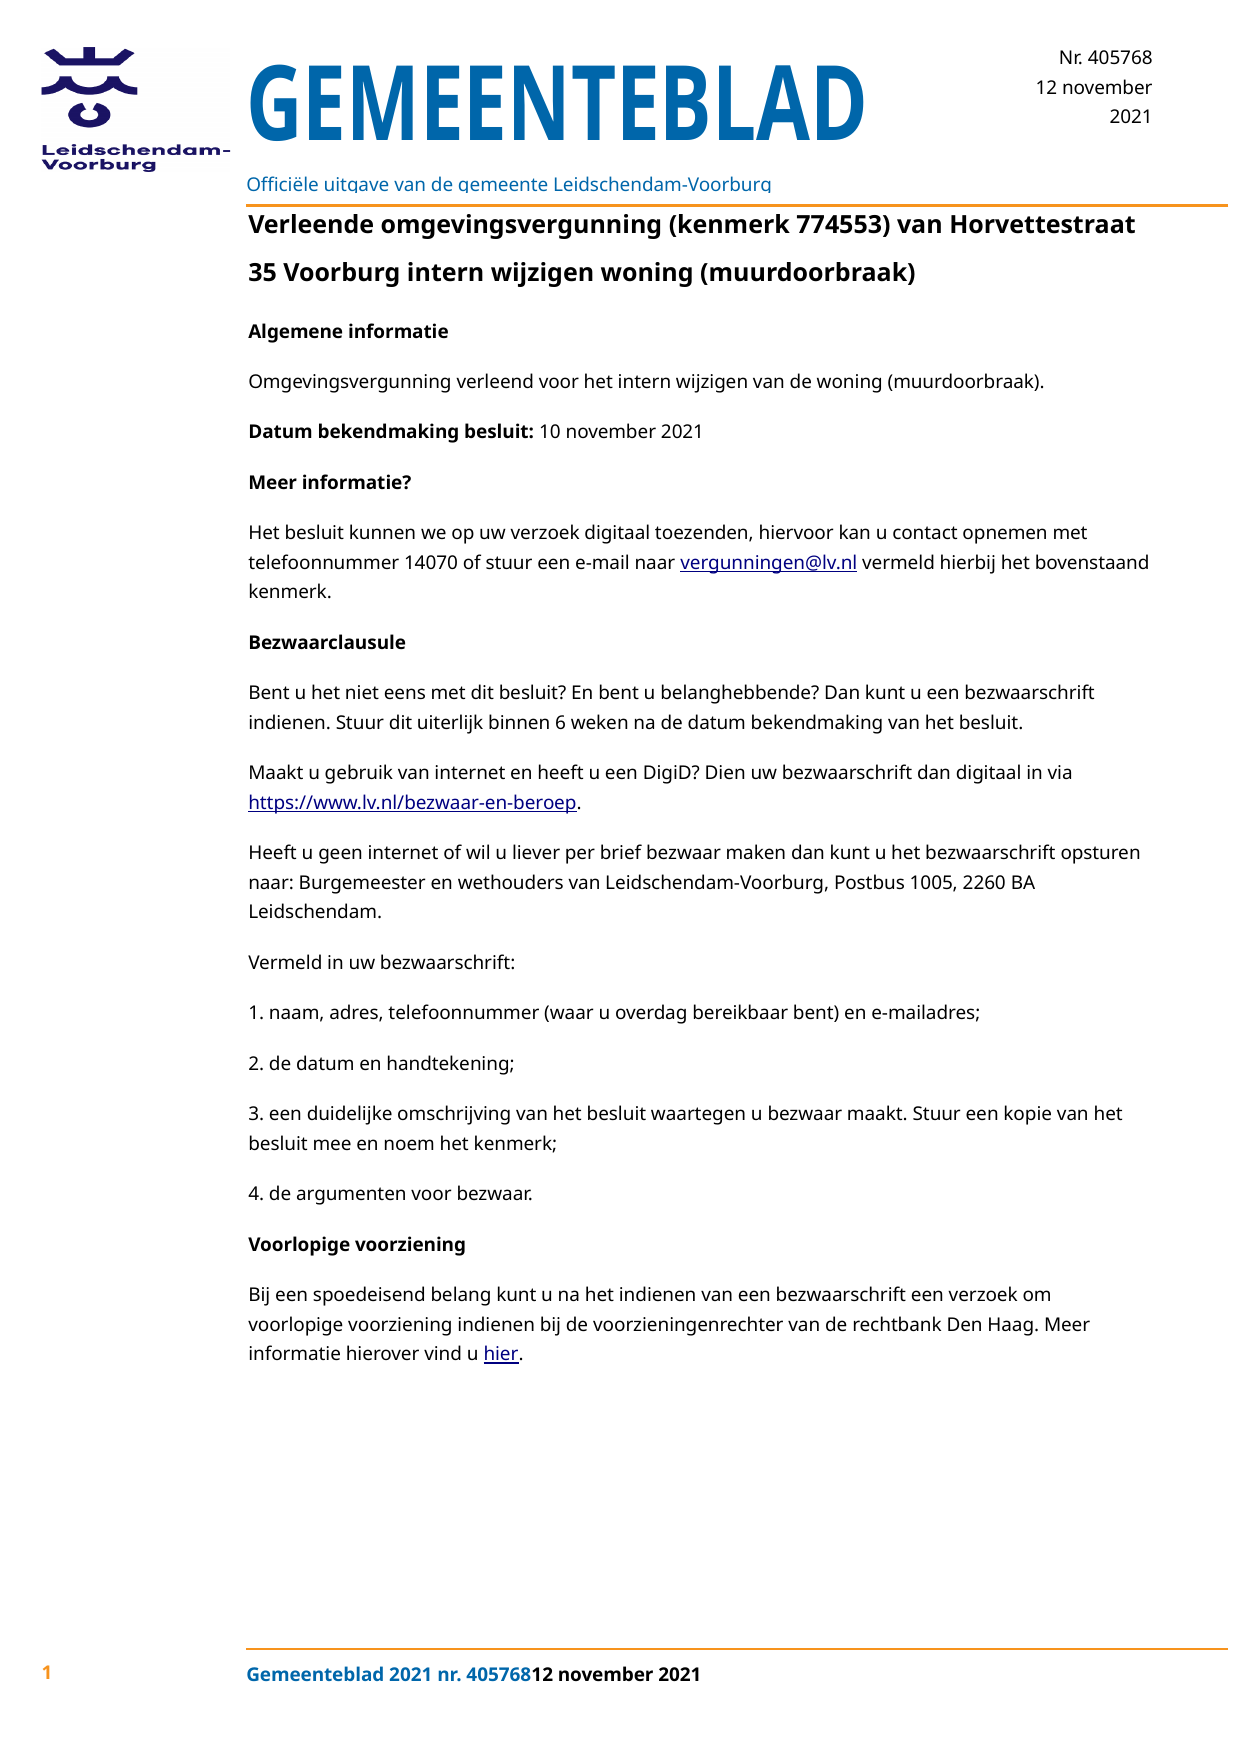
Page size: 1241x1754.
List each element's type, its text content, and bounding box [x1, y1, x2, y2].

text 3. een duidelijke omschrijving van het besluit waartegen u bezwaar maakt. Stuur een kopie van het besluit mee en noem het kenmerk; [248, 1100, 1152, 1156]
text Heeft u geen internet of wil u liever per brief bezwaar maken dan kunt u het bezwaarschrift opsturen naar: Burgemeester en wethouders van Leidschendam-Voorburg, Postbus 1005, 2260 BA Leidschendam. [248, 839, 1152, 924]
text Maakt u gebruik van internet en heeft u een DigiD? Dien uw bezwaarschrift dan digitaal in via https://www.lv.nl/bezwaar-en-beroep. [248, 759, 1152, 815]
text Voorlopige voorziening [248, 1231, 1152, 1257]
text Bij een spoedeisend belang kunt u na het indienen van een bezwaarschrift een verzoek om voorlopige voorziening indienen bij de voorzieningenrechter van de rechtbank Den Haag. Meer informatie hierover vind u hier. [248, 1281, 1152, 1366]
text Datum bekendmaking besluit: 10 november 2021 [248, 419, 1152, 444]
text 4. de argumenten voor bezwaar. [248, 1180, 1152, 1206]
text Bezwaarclausule [248, 629, 1152, 655]
text Het besluit kunnen we op uw verzoek digitaal toezenden, hiervoor kan u contact opnemen met telefoonnummer 14070 of stuur een e-mail naar vergunningen@lv.nl vermeld hierbij het bovenstaand kenmerk. [248, 519, 1152, 604]
picture [41, 47, 231, 172]
text Verleende omgevingsvergunning (kenmerk 774553) van Horvettestraat 35 Voorburg intern wijzigen woning (muurdoorbraak) [248, 207, 1152, 288]
text 2. de datum en handtekening; [248, 1050, 1152, 1076]
text Meer informatie? [248, 469, 1152, 495]
text Omgevingsvergunning verleend voor het intern wijzigen van de woning (muurdoorbraak). [248, 368, 1152, 394]
text Bent u het niet eens met dit besluit? En bent u belanghebbende? Dan kunt u een bezwaarschrift indienen. Stuur dit uiterlijk binnen 6 weken na de datum bekendmaking van het besluit. [248, 679, 1152, 735]
text Vermeld in uw bezwaarschrift: [248, 949, 1152, 975]
text Algemene informatie [248, 318, 1152, 344]
text 1. naam, adres, telefoonnummer (waar u overdag bereikbaar bent) en e-mailadres; [248, 999, 1152, 1025]
